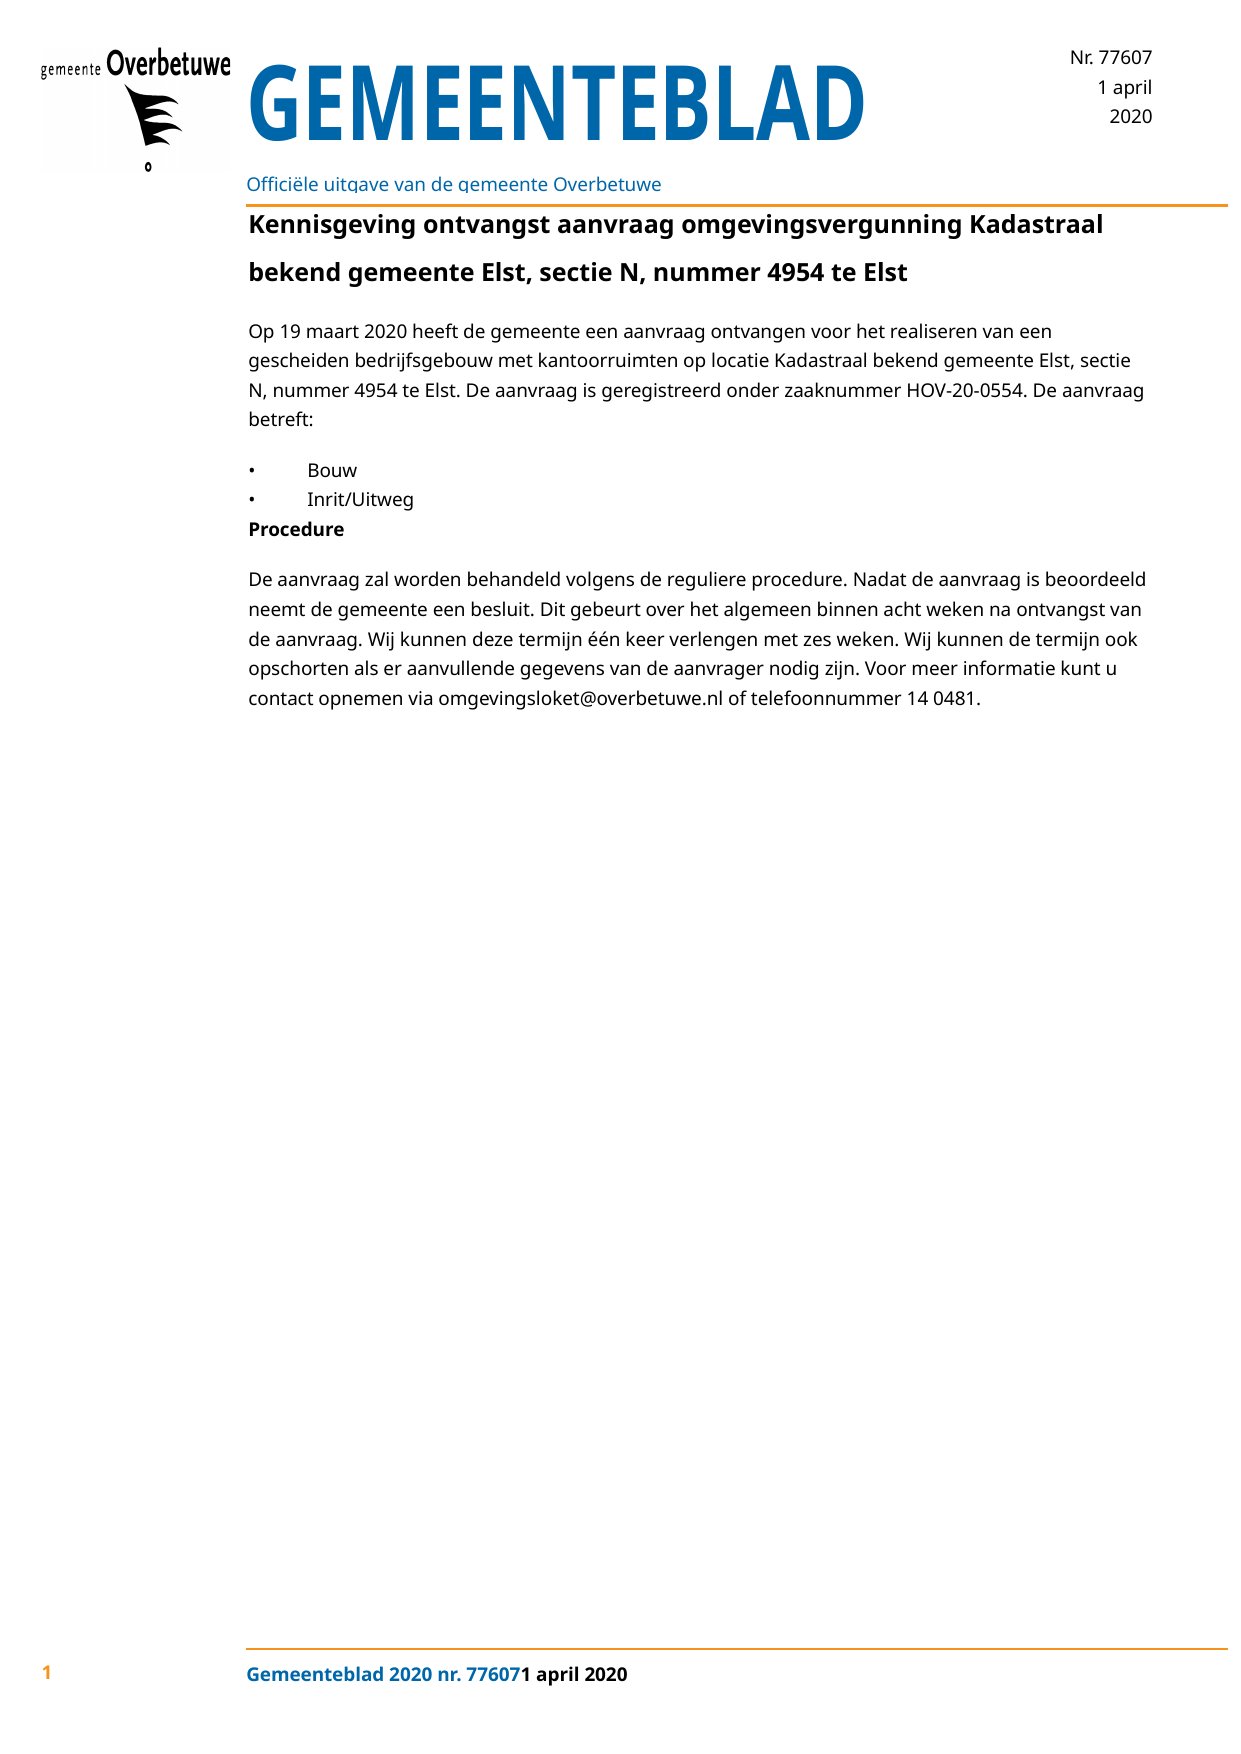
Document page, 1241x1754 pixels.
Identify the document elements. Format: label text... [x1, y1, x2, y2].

text Procedure [248, 516, 1152, 542]
text Op 19 maart 2020 heeft de gemeente een aanvraag ontvangen voor het realiseren van een gescheiden bedrijfsgebouw met kantoorruimten op locatie Kadastraal bekend gemeente Elst, sectie N, nummer 4954 te Elst. De aanvraag is geregistreerd onder zaaknummer HOV-20-0554. De aanvraag betreft: [248, 318, 1152, 432]
list Bouw [248, 457, 1152, 483]
text De aanvraag zal worden behandeld volgens de reguliere procedure. Nadat de aanvraag is beoordeeld neemt de gemeente een besluit. Dit gebeurt over het algemeen binnen acht weken na ontvangst van de aanvraag. Wij kunnen deze termijn één keer verlengen met zes weken. Wij kunnen de termijn ook opschorten als er aanvullende gegevens van de aanvrager nodig zijn. Voor meer informatie kunt u contact opnemen via omgevingsloket@overbetuwe.nl of telefoonnummer 14 0481. [248, 567, 1152, 711]
text Kennisgeving ontvangst aanvraag omgevingsvergunning Kadastraal bekend gemeente Elst, sectie N, nummer 4954 te Elst [248, 207, 1152, 288]
picture [41, 47, 231, 172]
list Inrit/Uitweg [248, 487, 1152, 512]
